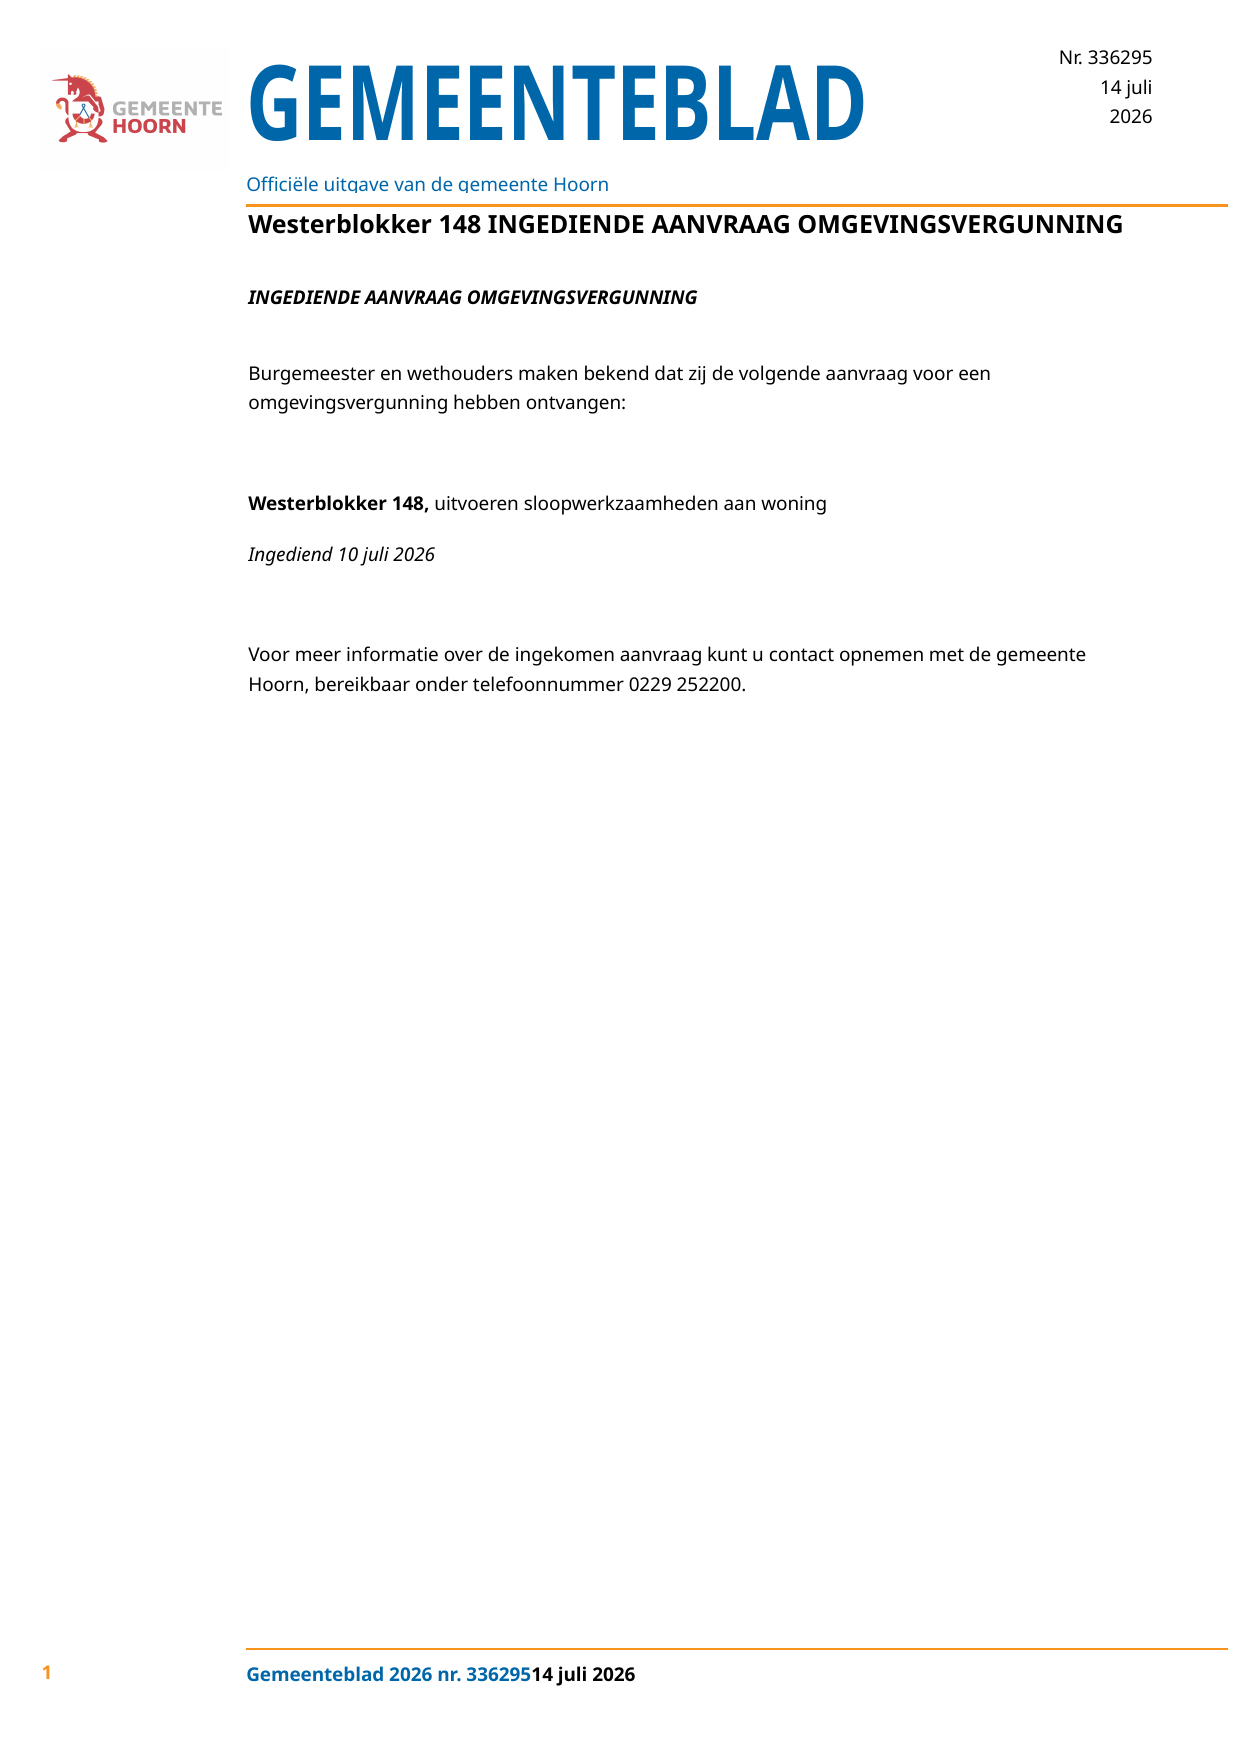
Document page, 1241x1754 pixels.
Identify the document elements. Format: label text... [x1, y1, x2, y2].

picture [41, 47, 231, 172]
text Voor meer informatie over de ingekomen aanvraag kunt u contact opnemen met de gemeente Hoorn, bereikbaar onder telefoonnummer 0229 252200. [248, 642, 1152, 697]
text Westerblokker 148, uitvoeren sloopwerkzaamheden aan woning [248, 490, 1152, 516]
text Westerblokker 148 INGEDIENDE AANVRAAG OMGEVINGSVERGUNNING [248, 207, 1152, 241]
text INGEDIENDE AANVRAAG OMGEVINGSVERGUNNING [248, 284, 1152, 309]
text Ingediend 10 juli 2026 [248, 541, 1152, 567]
text Burgemeester en wethouders maken bekend dat zij de volgende aanvraag voor een omgevingsvergunning hebben ontvangen: [248, 360, 1152, 415]
